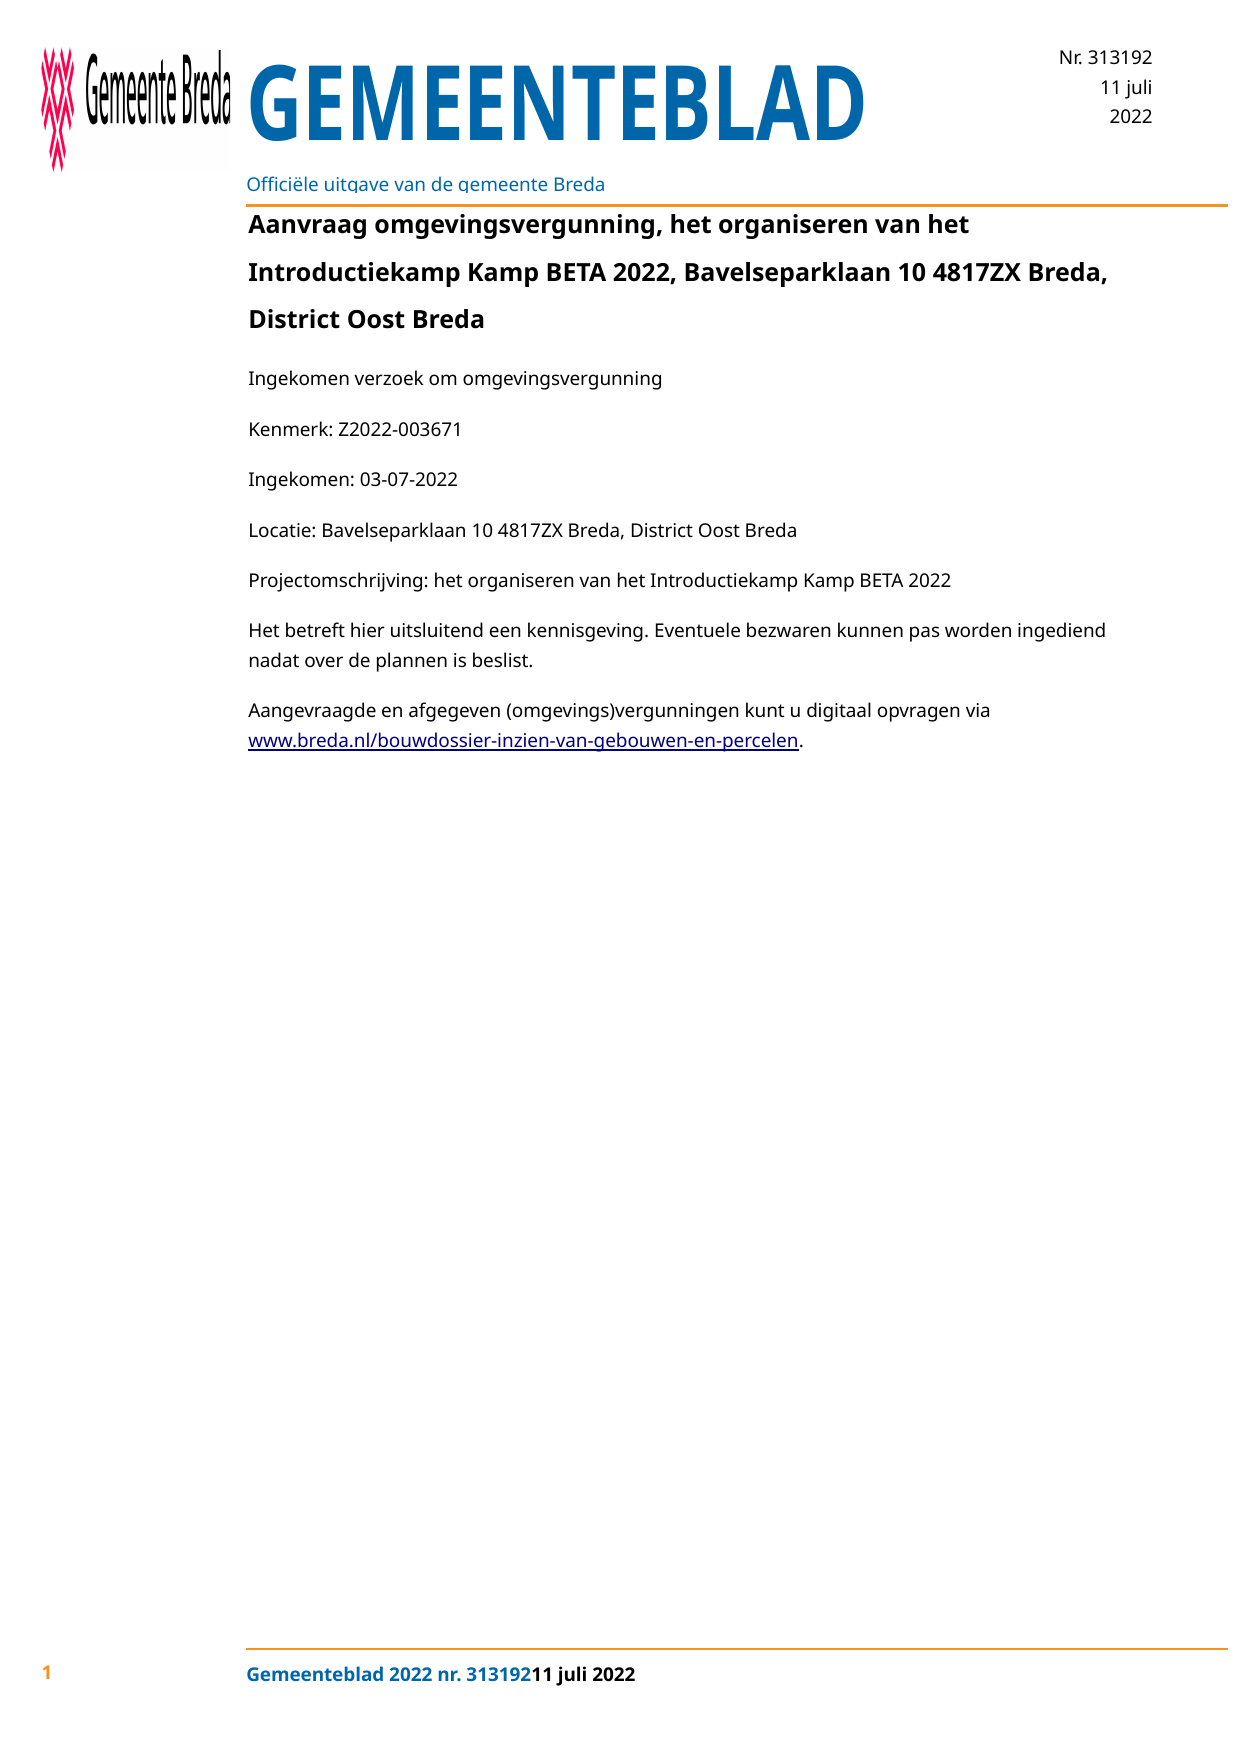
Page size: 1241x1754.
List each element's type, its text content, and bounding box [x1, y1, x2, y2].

text Locatie: Bavelseparklaan 10 4817ZX Breda, District Oost Breda [248, 517, 1152, 542]
text Kenmerk: Z2022-003671 [248, 416, 1152, 442]
text Aangevraagde en afgegeven (omgevings)vergunningen kunt u digitaal opvragen via www.breda.nl/bouwdossier-inzien-van-gebouwen-en-percelen. [248, 698, 1152, 753]
picture [41, 47, 231, 172]
text Ingekomen: 03-07-2022 [248, 466, 1152, 492]
text Het betreft hier uitsluitend een kennisgeving. Eventuele bezwaren kunnen pas worden ingediend nadat over de plannen is beslist. [248, 618, 1152, 673]
text Projectomschrijving: het organiseren van het Introductiekamp Kamp BETA 2022 [248, 567, 1152, 593]
text Aanvraag omgevingsvergunning, het organiseren van het Introductiekamp Kamp BETA 2022, Bavelseparklaan 10 4817ZX Breda, District Oost Breda [248, 207, 1152, 336]
text Ingekomen verzoek om omgevingsvergunning [248, 366, 1152, 391]
